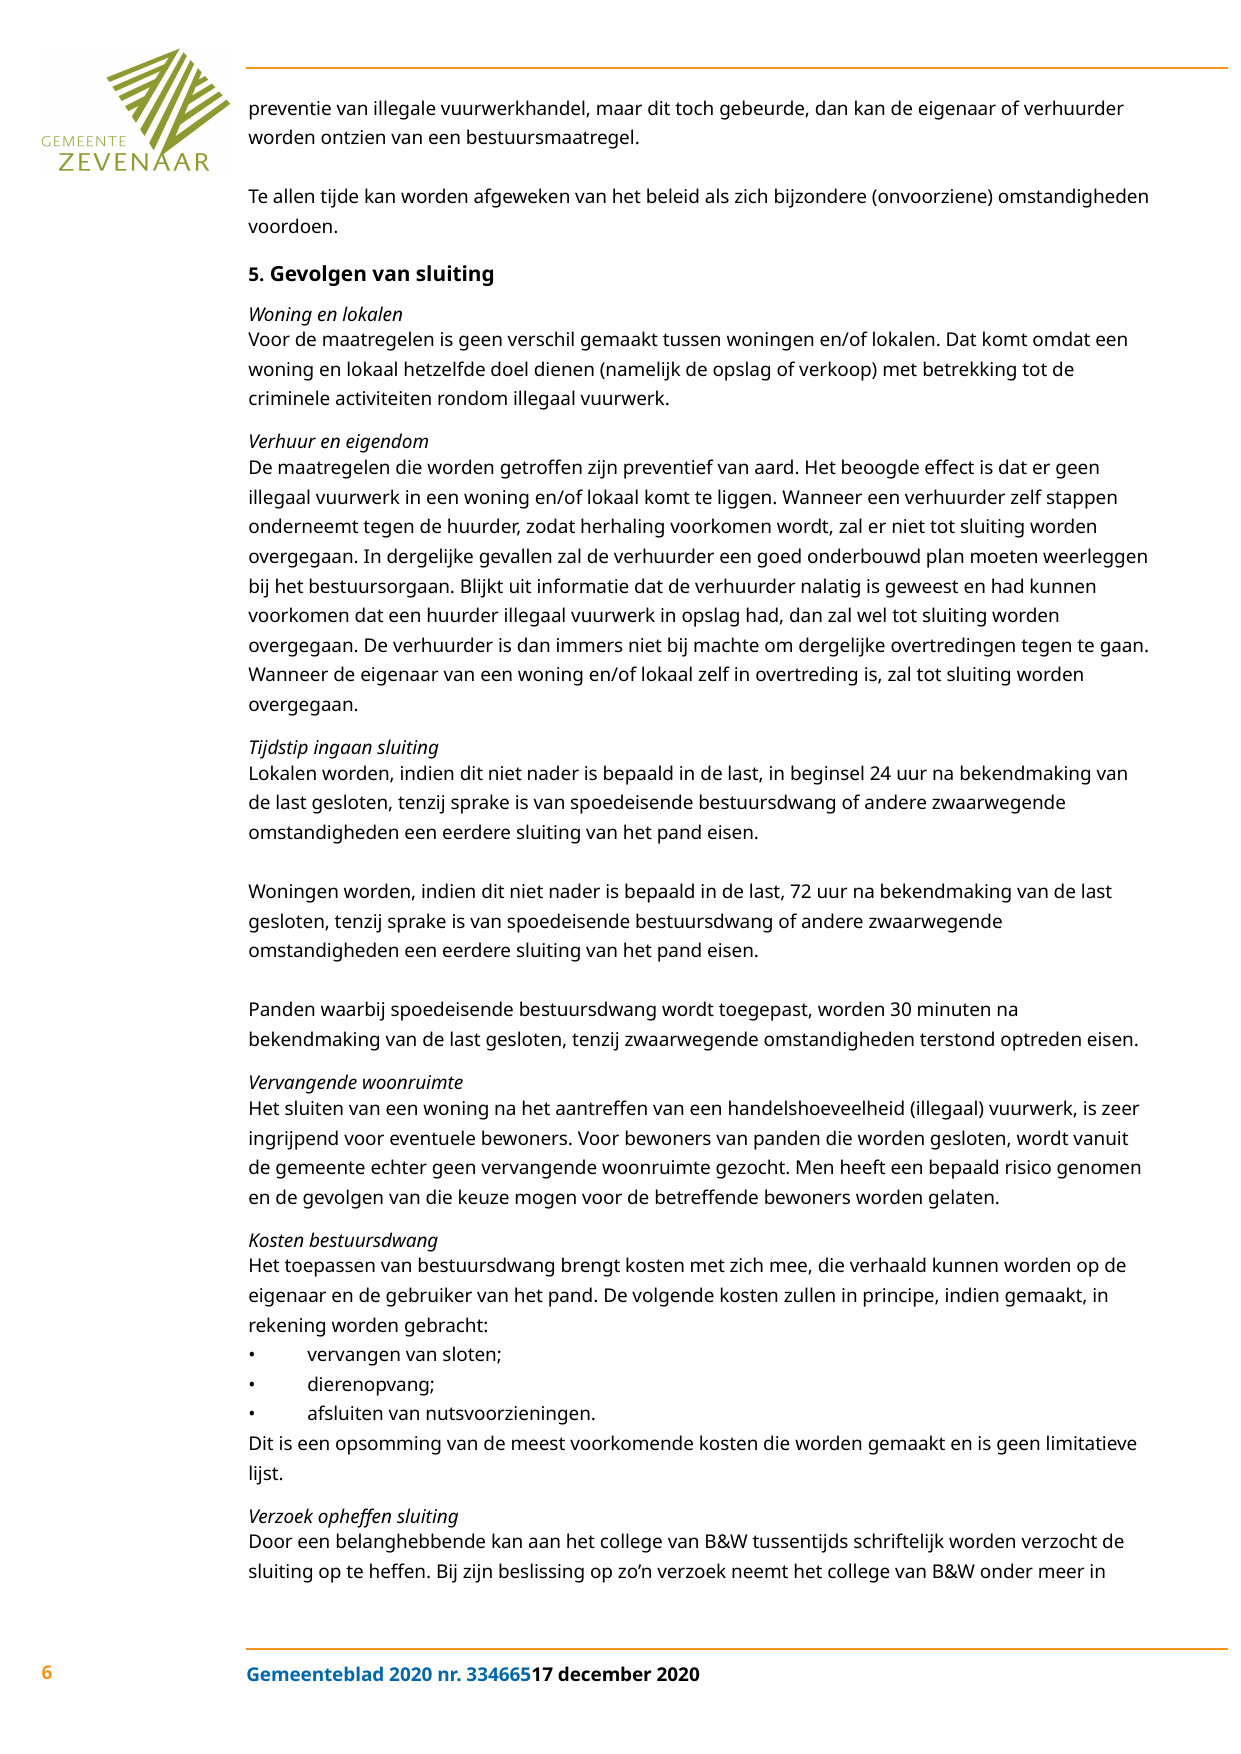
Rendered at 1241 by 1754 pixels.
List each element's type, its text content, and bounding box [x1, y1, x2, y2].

text 5. Gevolgen van sluiting [248, 259, 1152, 287]
list vervangen van sloten; [248, 1341, 1152, 1367]
text Door een belanghebbende kan aan het college van B&W tussentijds schriftelijk worden verzocht de sluiting op te heffen. Bij zijn beslissing op zo’n verzoek neemt het college van B&W onder meer in [248, 1529, 1152, 1584]
text Verhuur en eigendom [248, 429, 1152, 454]
text Tijdstip ingaan sluiting [248, 734, 1152, 760]
text Te allen tijde kan worden afgeweken van het beleid als zich bijzondere (onvoorziene) omstandigheden voordoen. [248, 183, 1152, 239]
text De maatregelen die worden getroffen zijn preventief van aard. Het beoogde effect is dat er geen illegaal vuurwerk in een woning en/of lokaal komt te liggen. Wanneer een verhuurder zelf stappen onderneemt tegen de huurder, zodat herhaling voorkomen wordt, zal er niet tot sluiting worden overgegaan. In dergelijke gevallen zal de verhuurder een goed onderbouwd plan moeten weerleggen bij het bestuursorgaan. Blijkt uit informatie dat de verhuurder nalatig is geweest en had kunnen voorkomen dat een huurder illegaal vuurwerk in opslag had, dan zal wel tot sluiting worden overgegaan. De verhuurder is dan immers niet bij machte om dergelijke overtredingen tegen te gaan. Wanneer de eigenaar van een woning en/of lokaal zelf in overtreding is, zal tot sluiting worden overgegaan. [248, 454, 1152, 717]
text preventie van illegale vuurwerkhandel, maar dit toch gebeurde, dan kan de eigenaar of verhuurder worden ontzien van een bestuursmaatregel. [248, 95, 1152, 150]
text Kosten bestuursdwang [248, 1227, 1152, 1253]
list afsluiten van nutsvoorzieningen. [248, 1401, 1152, 1426]
text Vervangende woonruimte [248, 1069, 1152, 1095]
text Woning en lokalen [248, 301, 1152, 326]
picture [41, 47, 231, 172]
text Het toepassen van bestuursdwang brengt kosten met zich mee, die verhaald kunnen worden op de eigenaar en de gebruiker van het pand. De volgende kosten zullen in principe, indien gemaakt, in rekening worden gebracht: [248, 1253, 1152, 1338]
text Panden waarbij spoedeisende bestuursdwang wordt toegepast, worden 30 minuten na bekendmaking van de last gesloten, tenzij zwaarwegende omstandigheden terstond optreden eisen. [248, 997, 1152, 1052]
text Verzoek opheffen sluiting [248, 1503, 1152, 1529]
text Voor de maatregelen is geen verschil gemaakt tussen woningen en/of lokalen. Dat komt omdat een woning en lokaal hetzelfde doel dienen (namelijk de opslag of verkoop) met betrekking tot de criminele activiteiten rondom illegaal vuurwerk. [248, 326, 1152, 411]
list dierenopvang; [248, 1371, 1152, 1397]
text Woningen worden, indien dit niet nader is bepaald in de last, 72 uur na bekendmaking van de last gesloten, tenzij sprake is van spoedeisende bestuursdwang of andere zwaarwegende omstandigheden een eerdere sluiting van het pand eisen. [248, 878, 1152, 963]
text Dit is een opsomming van de meest voorkomende kosten die worden gemaakt en is geen limitatieve lijst. [248, 1430, 1152, 1486]
text Lokalen worden, indien dit niet nader is bepaald in de last, in beginsel 24 uur na bekendmaking van de last gesloten, tenzij sprake is van spoedeisende bestuursdwang of andere zwaarwegende omstandigheden een eerdere sluiting van het pand eisen. [248, 760, 1152, 845]
text Het sluiten van een woning na het aantreffen van een handelshoeveelheid (illegaal) vuurwerk, is zeer ingrijpend voor eventuele bewoners. Voor bewoners van panden die worden gesloten, wordt vanuit de gemeente echter geen vervangende woonruimte gezocht. Men heeft een bepaald risico genomen en de gevolgen van die keuze mogen voor de betreffende bewoners worden gelaten. [248, 1095, 1152, 1209]
